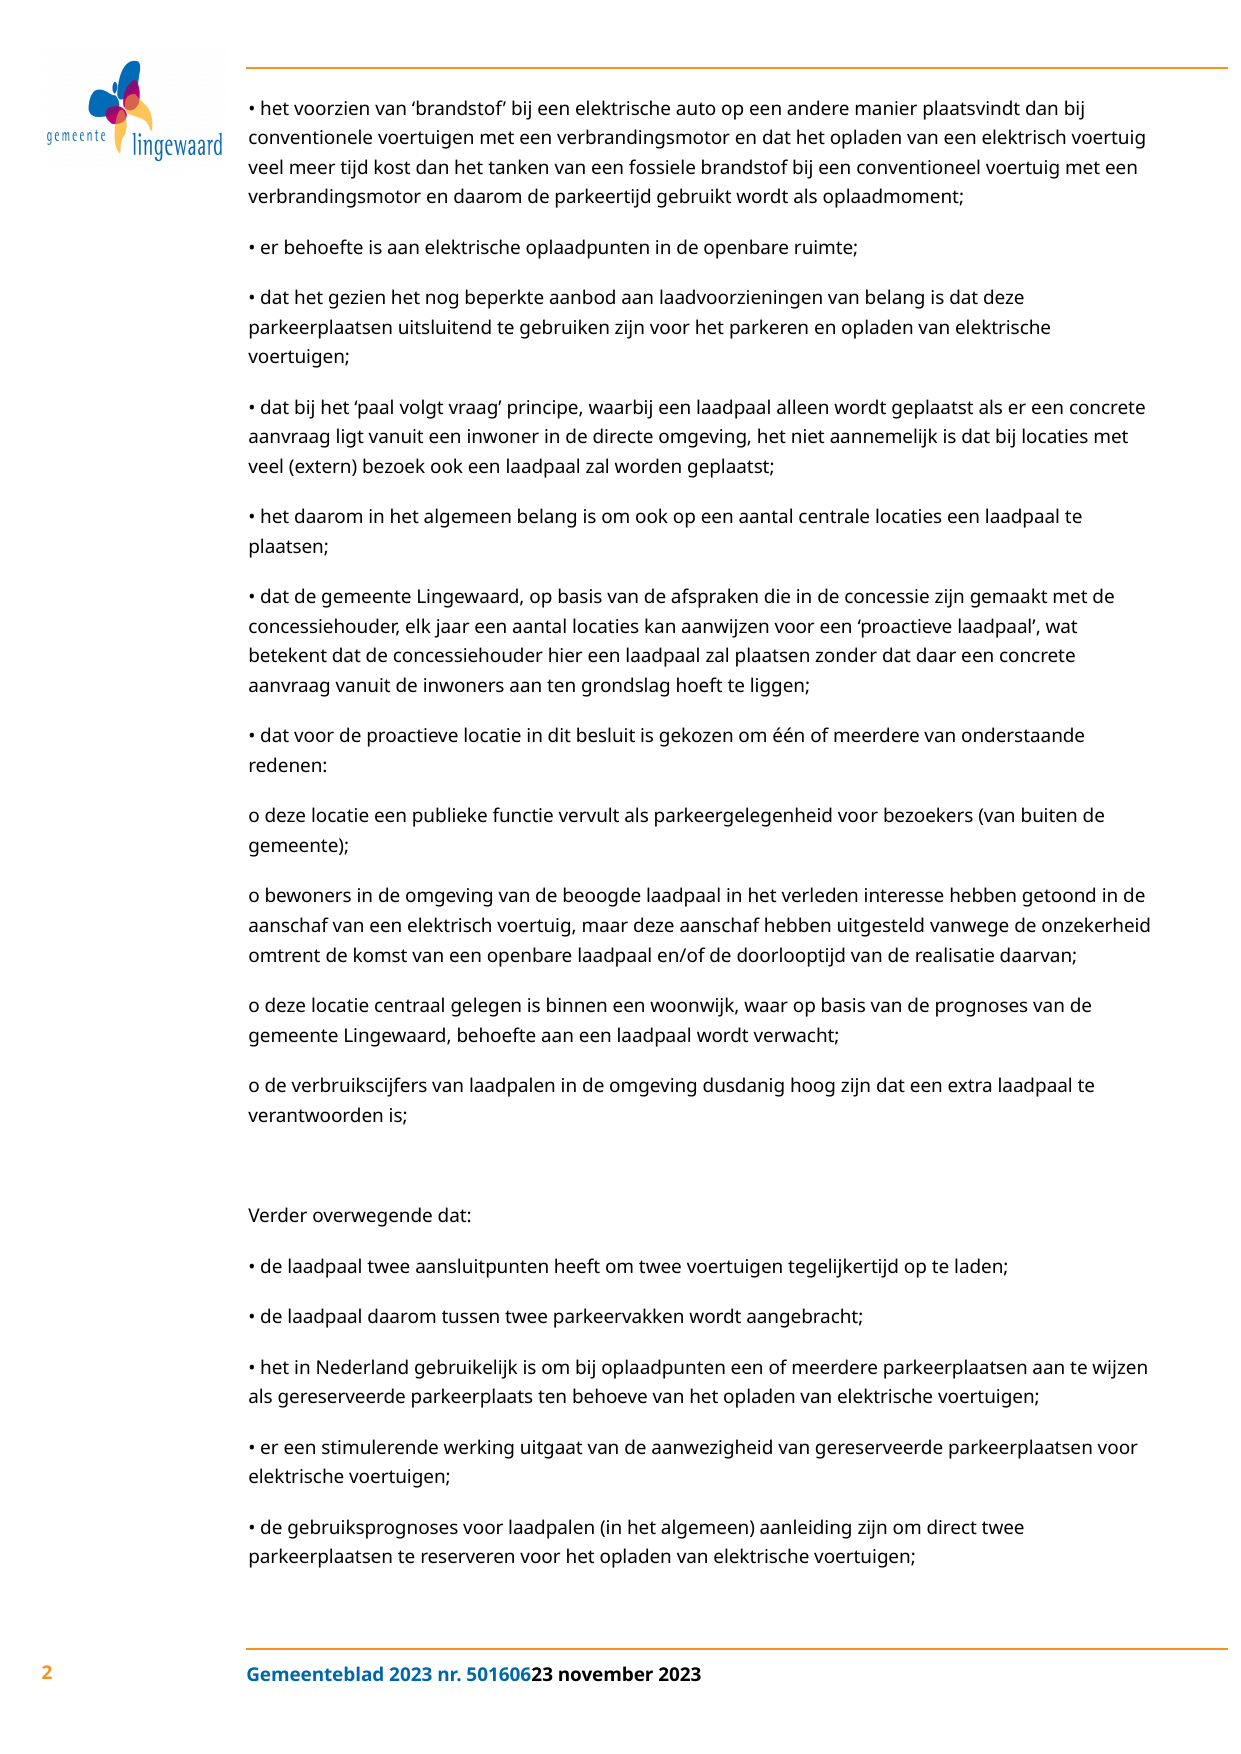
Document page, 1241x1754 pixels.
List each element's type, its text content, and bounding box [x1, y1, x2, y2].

text • het in Nederland gebruikelijk is om bij oplaadpunten een of meerdere parkeerplaatsen aan te wijzen als gereserveerde parkeerplaats ten behoeve van het opladen van elektrische voertuigen; [248, 1354, 1152, 1409]
text • dat voor de proactieve locatie in dit besluit is gekozen om één of meerdere van onderstaande redenen: [248, 723, 1152, 778]
text • de gebruiksprognoses voor laadpalen (in het algemeen) aanleiding zijn om direct twee parkeerplaatsen te reserveren voor het opladen van elektrische voertuigen; [248, 1514, 1152, 1569]
text • de laadpaal twee aansluitpunten heeft om twee voertuigen tegelijkertijd op te laden; [248, 1253, 1152, 1279]
text • de laadpaal daarom tussen twee parkeervakken wordt aangebracht; [248, 1303, 1152, 1329]
text Verder overwegende dat: [248, 1203, 1152, 1228]
text • er een stimulerende werking uitgaat van de aanwezigheid van gereserveerde parkeerplaatsen voor elektrische voertuigen; [248, 1434, 1152, 1489]
text • er behoefte is aan elektrische oplaadpunten in de openbare ruimte; [248, 234, 1152, 260]
text • dat het gezien het nog beperkte aanbod aan laadvoorzieningen van belang is dat deze parkeerplaatsen uitsluitend te gebruiken zijn voor het parkeren en opladen van elektrische voertuigen; [248, 284, 1152, 369]
text o deze locatie een publieke functie vervult als parkeergelegenheid voor bezoekers (van buiten de gemeente); [248, 803, 1152, 858]
text o deze locatie centraal gelegen is binnen een woonwijk, waar op basis van de prognoses van de gemeente Lingewaard, behoefte aan een laadpaal wordt verwacht; [248, 992, 1152, 1048]
text o de verbruikscijfers van laadpalen in de omgeving dusdanig hoog zijn dat een extra laadpaal te verantwoorden is; [248, 1072, 1152, 1128]
text • dat de gemeente Lingewaard, op basis van de afspraken die in de concessie zijn gemaakt met de concessiehouder, elk jaar een aantal locaties kan aanwijzen voor een ‘proactieve laadpaal’, wat betekent dat de concessiehouder hier een laadpaal zal plaatsen zonder dat daar een concrete aanvraag vanuit de inwoners aan ten grondslag hoeft te liggen; [248, 583, 1152, 698]
text o bewoners in de omgeving van de beoogde laadpaal in het verleden interesse hebben getoond in de aanschaf van een elektrisch voertuig, maar deze aanschaf hebben uitgesteld vanwege de onzekerheid omtrent de komst van een openbare laadpaal en/of de doorlooptijd van de realisatie daarvan; [248, 883, 1152, 968]
text • het daarom in het algemeen belang is om ook op een aantal centrale locaties een laadpaal te plaatsen; [248, 503, 1152, 559]
text • het voorzien van ‘brandstof’ bij een elektrische auto op een andere manier plaatsvindt dan bij conventionele voertuigen met een verbrandingsmotor en dat het opladen van een elektrisch voertuig veel meer tijd kost dan het tanken van een fossiele brandstof bij een conventioneel voertuig met een verbrandingsmotor en daarom de parkeertijd gebruikt wordt als oplaadmoment; [248, 95, 1152, 209]
picture [41, 47, 231, 172]
text • dat bij het ‘paal volgt vraag’ principe, waarbij een laadpaal alleen wordt geplaatst als er een concrete aanvraag ligt vanuit een inwoner in de directe omgeving, het niet aannemelijk is dat bij locaties met veel (extern) bezoek ook een laadpaal zal worden geplaatst; [248, 394, 1152, 479]
